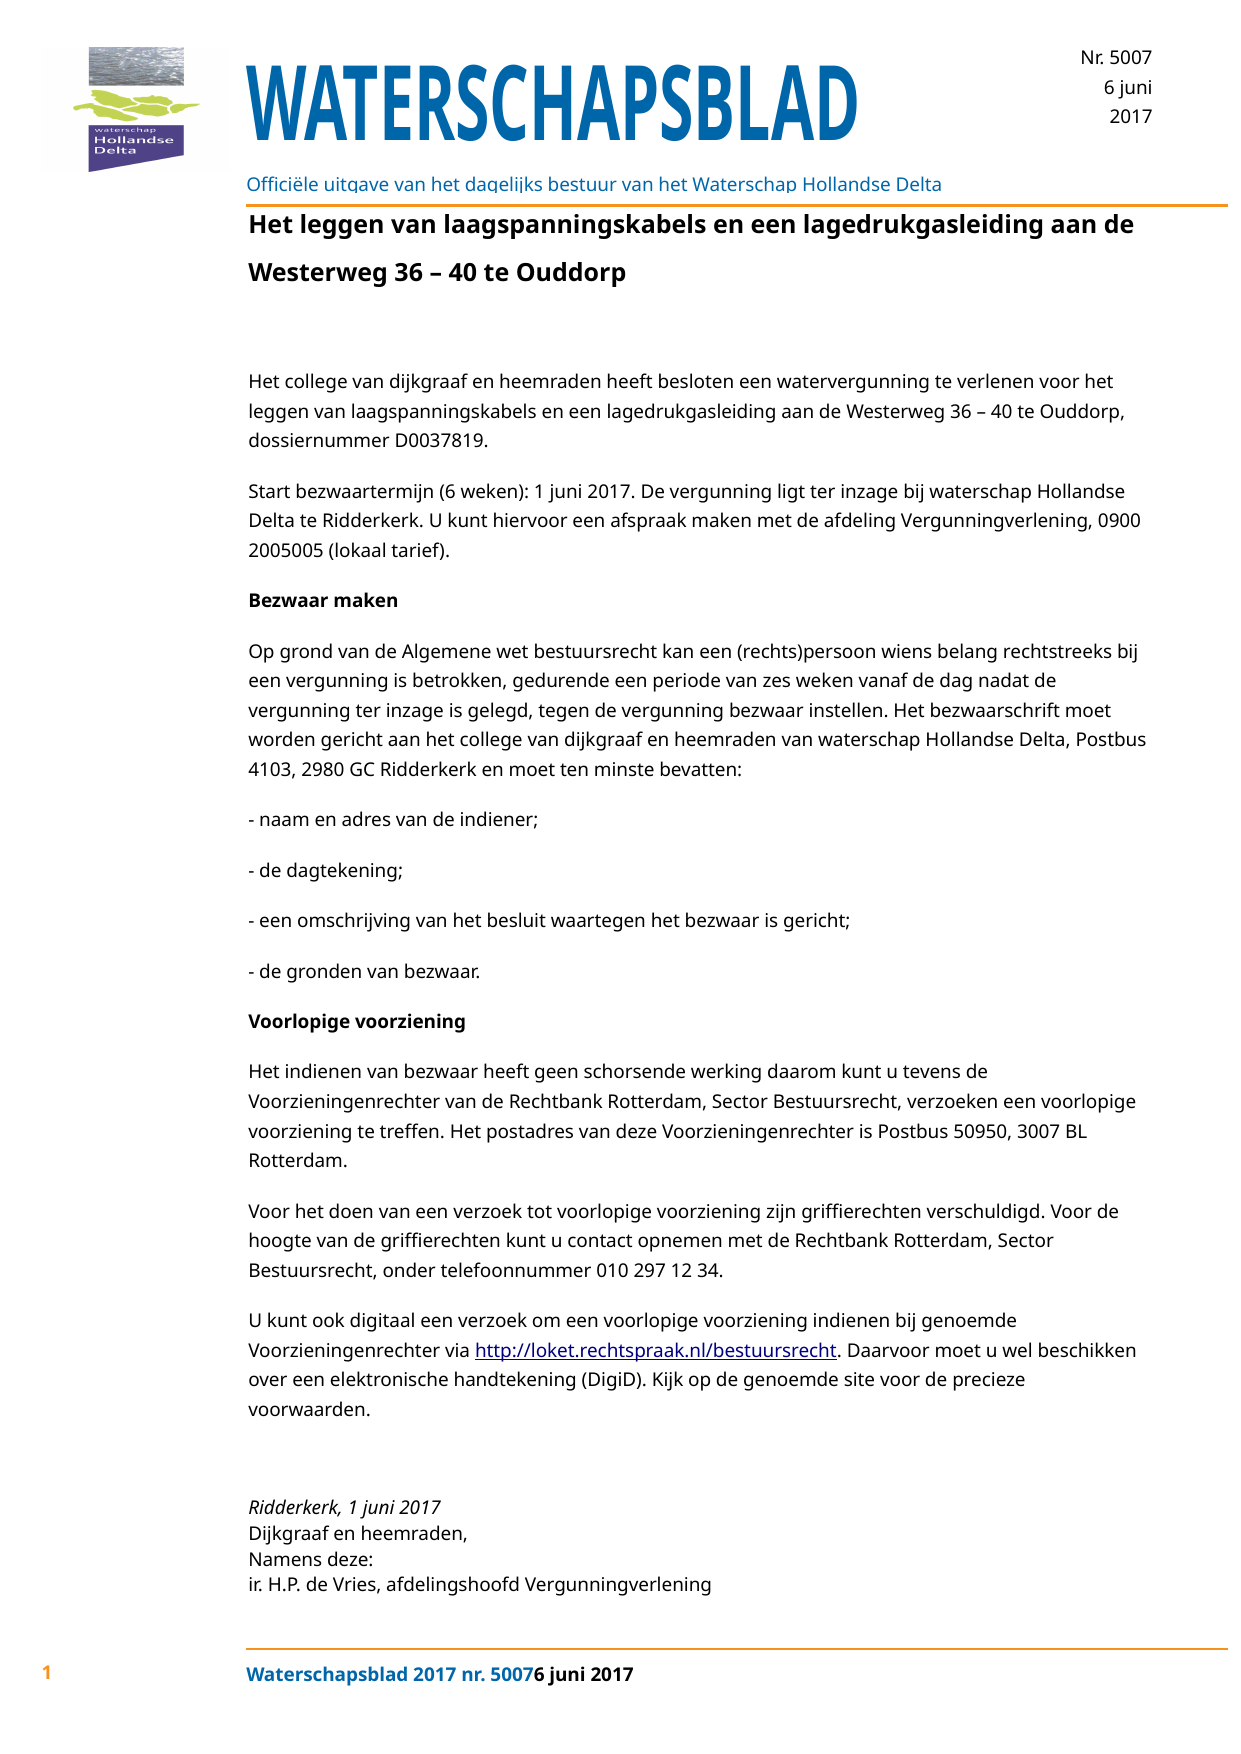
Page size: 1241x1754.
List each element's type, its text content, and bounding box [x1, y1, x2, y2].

text Het leggen van laagspanningskabels en een lagedrukgasleiding aan de Westerweg 36 – 40 te Ouddorp [248, 207, 1152, 288]
text Start bezwaartermijn (6 weken): 1 juni 2017. De vergunning ligt ter inzage bij waterschap Hollandse Delta te Ridderkerk. U kunt hiervoor een afspraak maken met de afdeling Vergunningverlening, 0900 2005005 (lokaal tarief). [248, 478, 1152, 563]
picture [41, 47, 231, 172]
text - naam en adres van de indiener; [248, 807, 1152, 832]
text Het college van dijkgraaf en heemraden heeft besloten een watervergunning te verlenen voor het leggen van laagspanningskabels en een lagedrukgasleiding aan de Westerweg 36 – 40 te Ouddorp, dossiernummer D0037819. [248, 368, 1152, 453]
text Dijkgraaf en heemraden, [248, 1520, 1152, 1546]
text U kunt ook digitaal een verzoek om een voorlopige voorziening indienen bij genoemde Voorzieningenrechter via http://loket.rechtspraak.nl/bestuursrecht. Daarvoor moet u wel beschikken over een elektronische handtekening (DigiD). Kijk op de genoemde site voor de precieze voorwaarden. [248, 1307, 1152, 1422]
text Ridderkerk, 1 juni 2017 [248, 1494, 1152, 1520]
text ir. H.P. de Vries, afdelingshoofd Vergunningverlening [248, 1572, 1152, 1597]
text - de dagtekening; [248, 857, 1152, 883]
text - een omschrijving van het besluit waartegen het bezwaar is gericht; [248, 907, 1152, 933]
text Bezwaar maken [248, 587, 1152, 613]
text Het indienen van bezwaar heeft geen schorsende werking daarom kunt u tevens de Voorzieningenrechter van de Rechtbank Rotterdam, Sector Bestuursrecht, verzoeken een voorlopige voorziening te treffen. Het postadres van deze Voorzieningenrechter is Postbus 50950, 3007 BL Rotterdam. [248, 1059, 1152, 1173]
text Namens deze: [248, 1546, 1152, 1572]
text Voor het doen van een verzoek tot voorlopige voorziening zijn griffierechten verschuldigd. Voor de hoogte van de griffierechten kunt u contact opnemen met de Rechtbank Rotterdam, Sector Bestuursrecht, onder telefoonnummer 010 297 12 34. [248, 1198, 1152, 1283]
text Voorlopige voorziening [248, 1008, 1152, 1034]
text - de gronden van bezwaar. [248, 958, 1152, 984]
text Op grond van de Algemene wet bestuursrecht kan een (rechts)persoon wiens belang rechtstreeks bij een vergunning is betrokken, gedurende een periode van zes weken vanaf de dag nadat de vergunning ter inzage is gelegd, tegen de vergunning bezwaar instellen. Het bezwaarschrift moet worden gericht aan het college van dijkgraaf en heemraden van waterschap Hollandse Delta, Postbus 4103, 2980 GC Ridderkerk en moet ten minste bevatten: [248, 638, 1152, 782]
